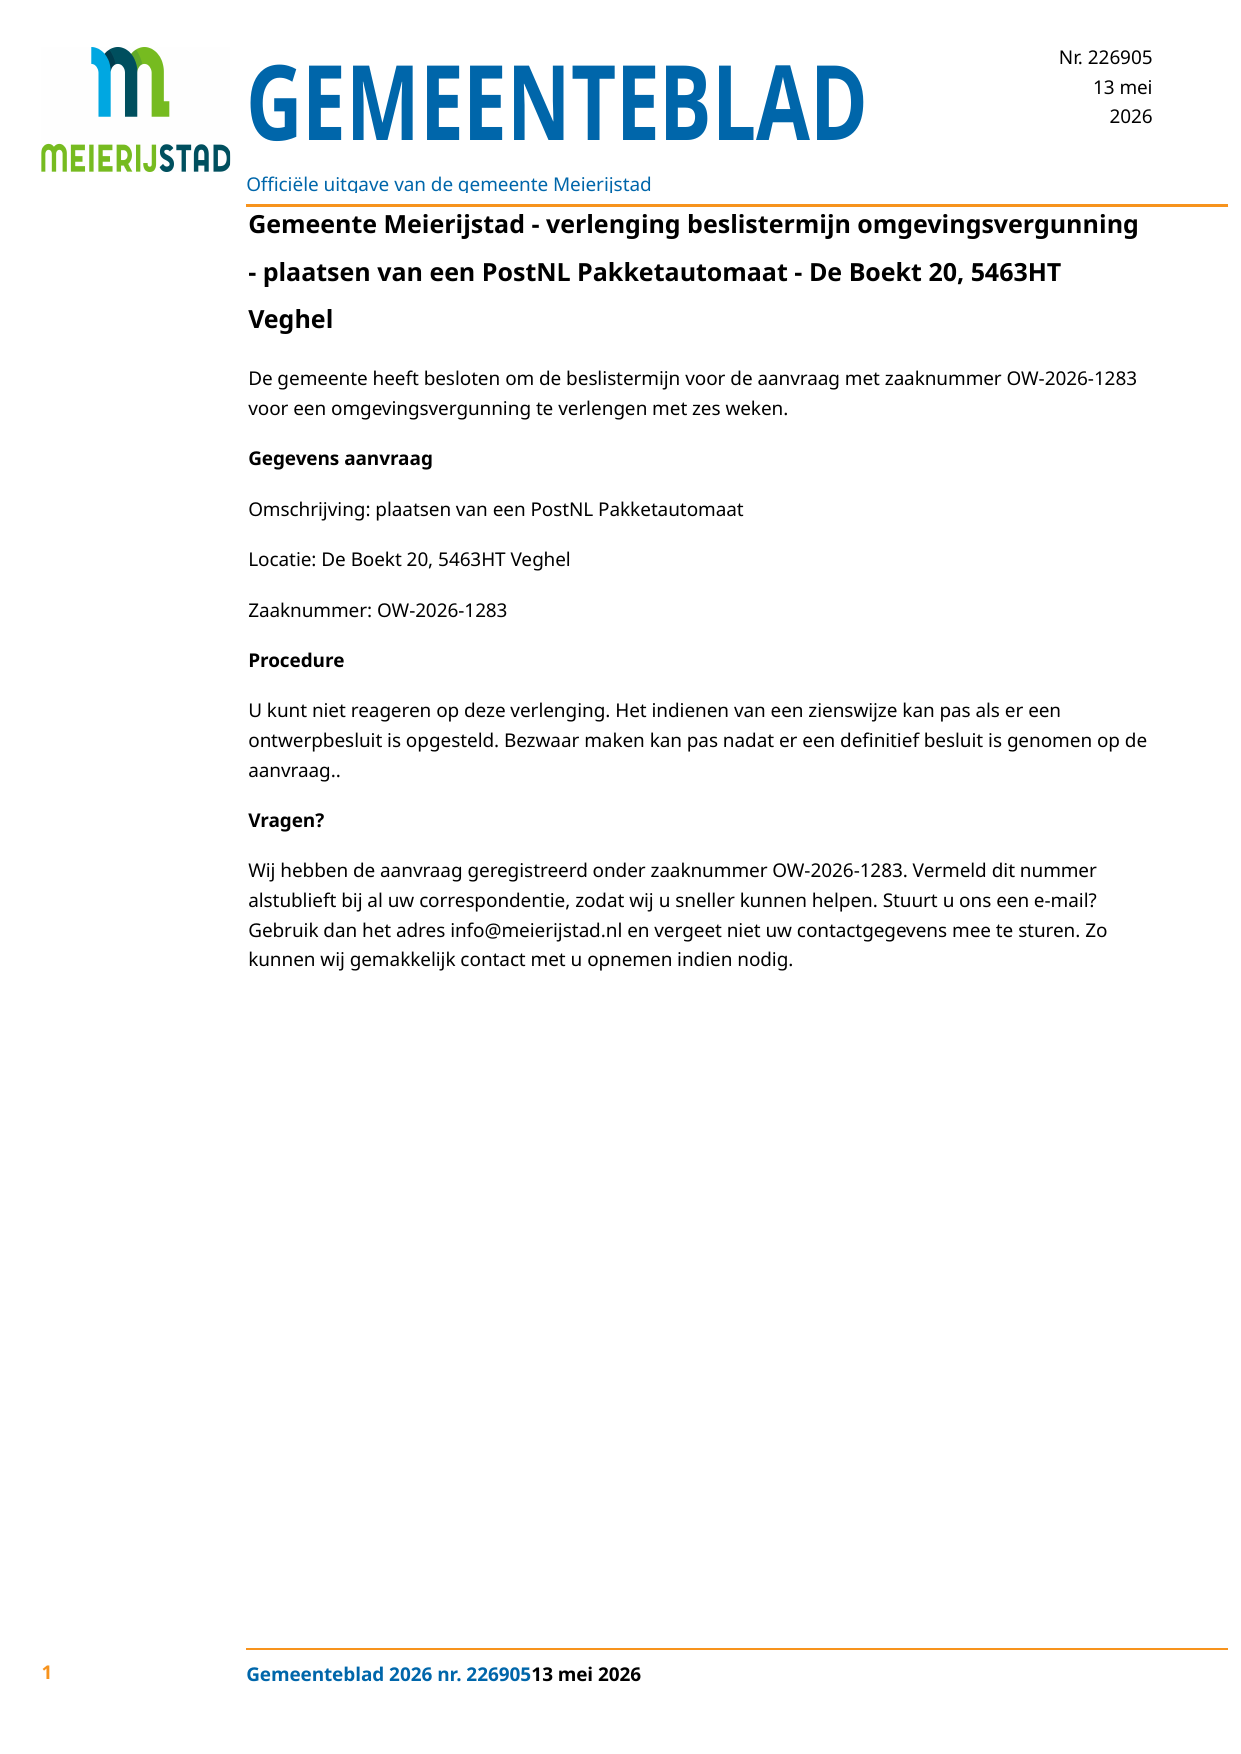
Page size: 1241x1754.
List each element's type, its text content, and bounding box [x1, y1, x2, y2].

text Zaaknummer: OW-2026-1283 [248, 597, 1152, 622]
text De gemeente heeft besloten om de beslistermijn voor de aanvraag met zaaknummer OW-2026-1283 voor een omgevingsvergunning te verlengen met zes weken. [248, 366, 1152, 421]
text Locatie: De Boekt 20, 5463HT Veghel [248, 546, 1152, 572]
text Gegevens aanvraag [248, 446, 1152, 471]
text Wij hebben de aanvraag geregistreerd onder zaaknummer OW-2026-1283. Vermeld dit nummer alstublieft bij al uw correspondentie, zodat wij u sneller kunnen helpen. Stuurt u ons een e-mail? Gebruik dan het adres info@meierijstad.nl en vergeet niet uw contactgegevens mee te sturen. Zo kunnen wij gemakkelijk contact met u opnemen indien nodig. [248, 858, 1152, 972]
text Vragen? [248, 807, 1152, 833]
text Procedure [248, 647, 1152, 673]
text U kunt niet reageren op deze verlenging. Het indienen van een zienswijze kan pas als er een ontwerpbesluit is opgesteld. Bezwaar maken kan pas nadat er een definitief besluit is genomen op de aanvraag.. [248, 698, 1152, 782]
text Gemeente Meierijstad - verlenging beslistermijn omgevingsvergunning - plaatsen van een PostNL Pakketautomaat - De Boekt 20, 5463HT Veghel [248, 207, 1152, 336]
picture [41, 47, 231, 172]
text Omschrijving: plaatsen van een PostNL Pakketautomaat [248, 496, 1152, 522]
